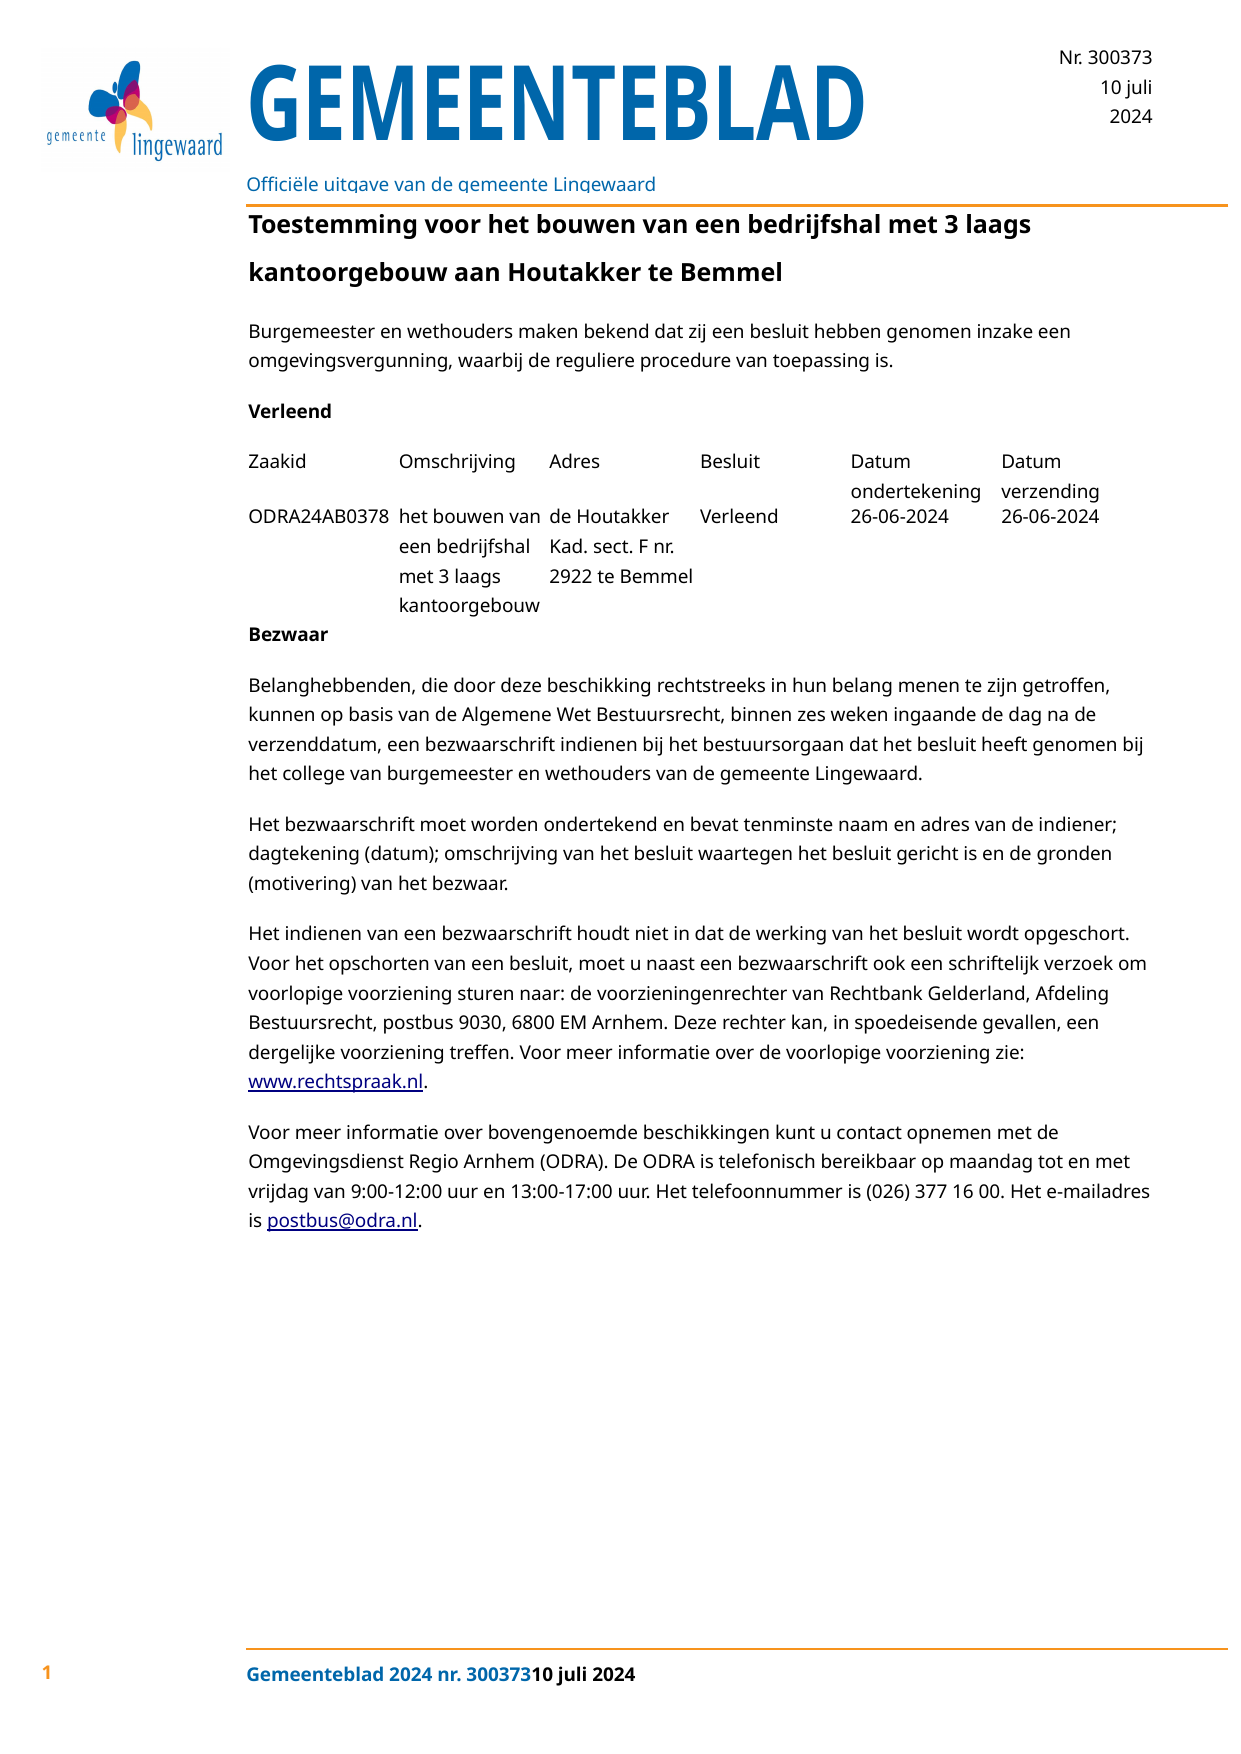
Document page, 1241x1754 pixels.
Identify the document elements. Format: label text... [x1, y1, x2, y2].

table_cell Verleend [700, 504, 850, 618]
text Verleend [248, 398, 1152, 424]
table_header Adres [549, 449, 700, 504]
text Het bezwaarschrift moet worden ondertekend en bevat tenminste naam en adres van de indiener; dagtekening (datum); omschrijving van het besluit waartegen het besluit gericht is en de gronden (motivering) van het bezwaar. [248, 811, 1152, 896]
text Voor meer informatie over bovengenoemde beschikkingen kunt u contact opnemen met de Omgevingsdienst Regio Arnhem (ODRA). De ODRA is telefonisch bereikbaar op maandag tot en met vrijdag van 9:00-12:00 uur en 13:00-17:00 uur. Het telefoonnummer is (026) 377 16 00. Het e-mailadres is postbus@odra.nl. [248, 1119, 1152, 1233]
table_header Zaakid [248, 449, 398, 504]
text Het indienen van een bezwaarschrift houdt niet in dat de werking van het besluit wordt opgeschort. Voor het opschorten van een besluit, moet u naast een bezwaarschrift ook een schriftelijk verzoek om voorlopige voorziening sturen naar: de voorzieningenrechter van Rechtbank Gelderland, Afdeling Bestuursrecht, postbus 9030, 6800 EM Arnhem. Deze rechter kan, in spoedeisende gevallen, een dergelijke voorziening treffen. Voor meer informatie over de voorlopige voorziening zie: www.rechtspraak.nl. [248, 921, 1152, 1094]
text Bezwaar [248, 621, 1152, 647]
text Belanghebbenden, die door deze beschikking rechtstreeks in hun belang menen te zijn getroffen, kunnen op basis van de Algemene Wet Bestuursrecht, binnen zes weken ingaande de dag na de verzenddatum, een bezwaarschrift indienen bij het bestuursorgaan dat het besluit heeft genomen bij het college van burgemeester en wethouders van de gemeente Lingewaard. [248, 672, 1152, 786]
table_cell 26-06-2024 [1001, 504, 1152, 618]
table_cell de Houtakker Kad. sect. F nr. 2922 te Bemmel [549, 504, 700, 618]
table_cell het bouwen van een bedrijfshal met 3 laags kantoorgebouw [399, 504, 549, 618]
text Toestemming voor het bouwen van een bedrijfshal met 3 laags kantoorgebouw aan Houtakker te Bemmel [248, 207, 1152, 288]
table_header Datum ondertekening [850, 449, 1001, 504]
text Burgemeester en wethouders maken bekend dat zij een besluit hebben genomen inzake een omgevingsvergunning, waarbij de reguliere procedure van toepassing is. [248, 318, 1152, 373]
table_header Besluit [700, 449, 850, 504]
table_header Omschrijving [399, 449, 549, 504]
table_cell ODRA24AB0378 [248, 504, 398, 618]
picture [41, 47, 231, 172]
table_header Datum verzending [1001, 449, 1152, 504]
table_cell 26-06-2024 [850, 504, 1001, 618]
